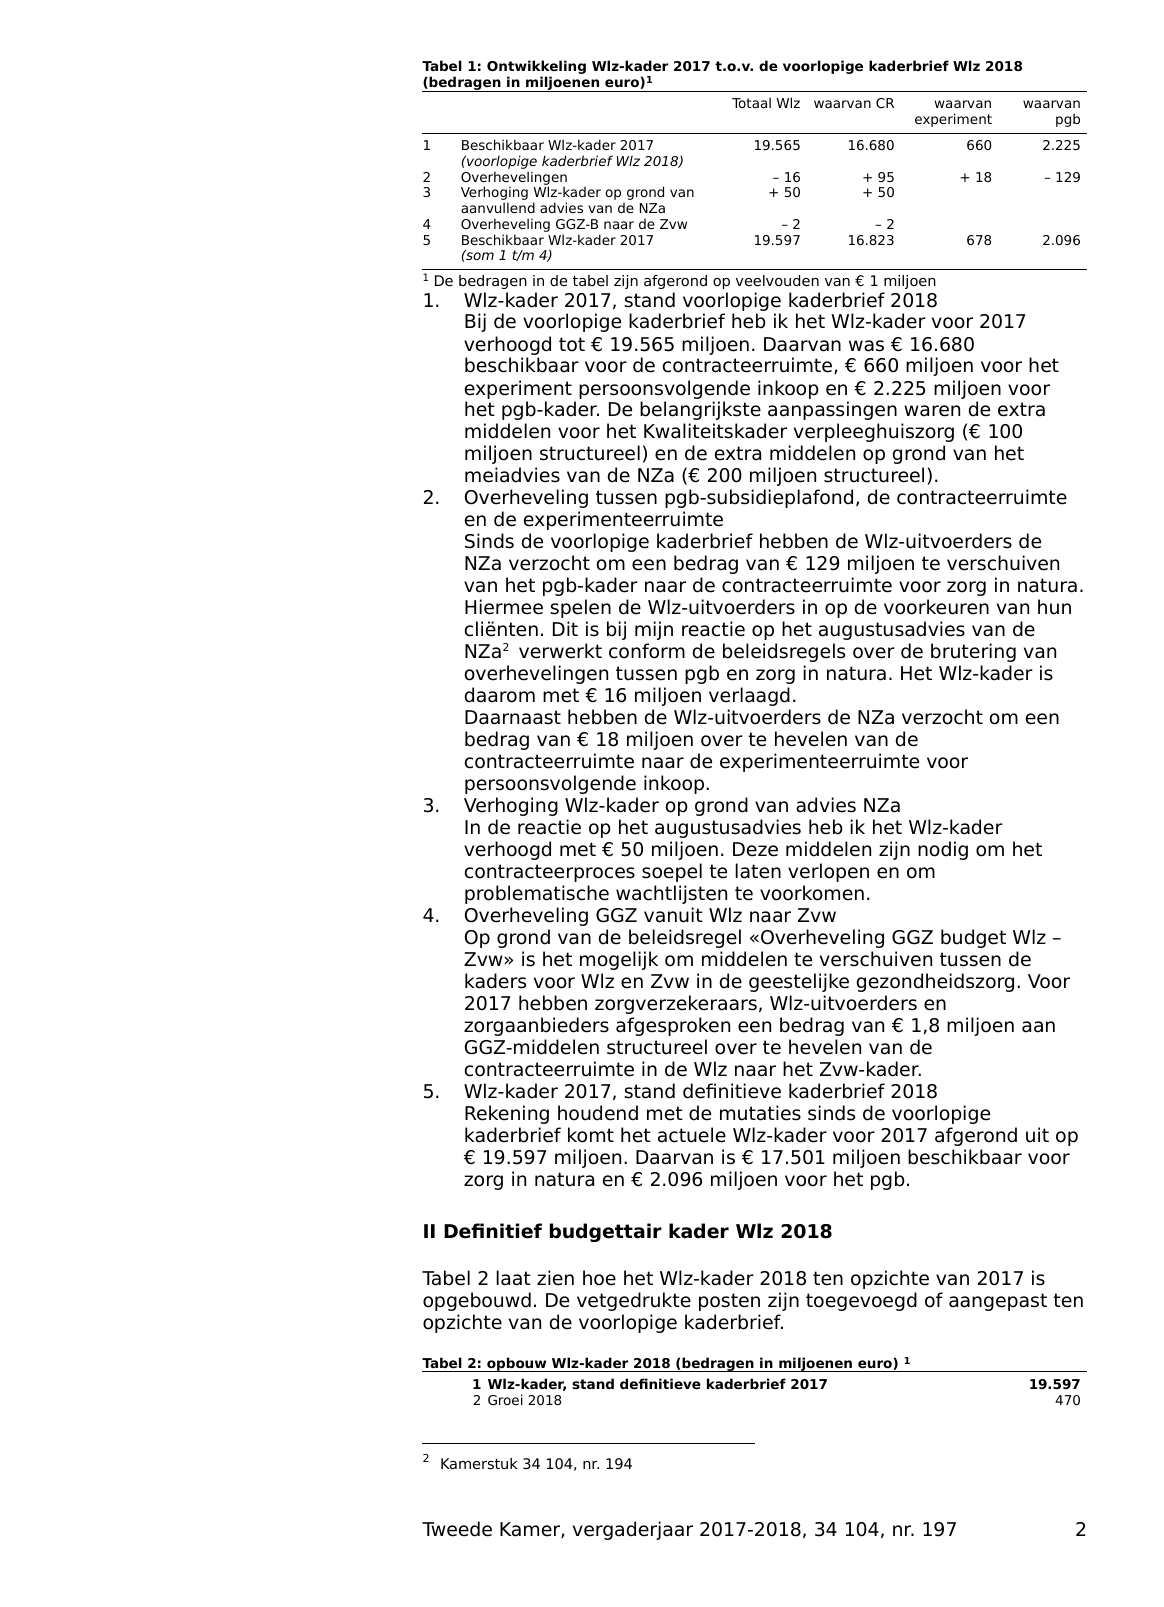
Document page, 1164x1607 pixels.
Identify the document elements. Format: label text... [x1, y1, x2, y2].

table_cell 19.597 [721, 233, 806, 269]
text Op grond van de beleidsregel «Overheveling GGZ budget Wlz – Zvw» is het mogelijk om middelen te verschuiven tussen de kaders voor Wlz en Zvw in de geestelijke gezondheidszorg. Voor 2017 hebben zorgverzekeraars, Wlz-uitvoerders en zorgaanbieders afgesproken een bedrag van € 1,8 miljoen aan GGZ-middelen structureel over te hevelen van de contracteerruimte in de Wlz naar het Zvw-kader. [464, 927, 1087, 1081]
table_cell + 50 [806, 185, 900, 217]
table_cell Wlz-kader, stand definitieve kaderbrief 2017 [481, 1372, 954, 1393]
text 4. Overheveling GGZ vanuit Wlz naar Zvw [422, 905, 1087, 927]
table_cell 19.565 [721, 134, 806, 169]
table_cell 19.597 [954, 1372, 1087, 1393]
table_cell Verhoging Wlz-kader op grond van aanvullend advies van de NZa [455, 185, 721, 217]
table_cell – 129 [998, 170, 1087, 185]
table_cell Beschikbaar Wlz-kader 2017 (som 1 t/m 4) [455, 233, 721, 269]
table_cell 5 [422, 233, 455, 269]
table_cell [998, 217, 1087, 232]
table_cell + 50 [721, 185, 806, 217]
table_cell [455, 92, 721, 132]
table_cell Groei 2018 [481, 1393, 954, 1408]
table_cell 3 [422, 185, 455, 217]
table_cell Totaal Wlz [721, 92, 806, 132]
table_cell [900, 217, 998, 232]
subtitle II Definitief budgettair kader Wlz 2018 [422, 1221, 1087, 1243]
table_cell 678 [900, 233, 998, 269]
text Daarnaast hebben de Wlz-uitvoerders de NZa verzocht om een bedrag van € 18 miljoen over te hevelen van de contracteerruimte naar de experimenteerruimte voor persoonsvolgende inkoop. [464, 707, 1087, 795]
table_cell 4 [422, 217, 455, 232]
table_cell Overhevelingen [455, 170, 721, 185]
table_cell 660 [900, 134, 998, 169]
table_cell – 2 [806, 217, 900, 232]
text Bij de voorlopige kaderbrief heb ik het Wlz-kader voor 2017 verhoogd tot € 19.565 miljoen. Daarvan was € 16.680 beschikbaar voor de contracteerruimte, € 660 miljoen voor het experiment persoonsvolgende inkoop en € 2.225 miljoen voor het pgb-kader. De belangrijkste aanpassingen waren de extra middelen voor het Kwaliteitskader verpleeghuiszorg (€ 100 miljoen structureel) en de extra middelen op grond van het meiadvies van de NZa (€ 200 miljoen structureel). [464, 311, 1087, 487]
text Sinds de voorlopige kaderbrief hebben de Wlz-uitvoerders de NZa verzocht om een bedrag van € 129 miljoen te verschuiven van het pgb-kader naar de contracteerruimte voor zorg in natura. Hiermee spelen de Wlz-uitvoerders in op de voorkeuren van hun cliënten. Dit is bij mijn reactie op het augustusadvies van de NZa verwerkt conform de beleidsregels over de brutering van overhevelingen tussen pgb en zorg in natura. Het Wlz-kader is daarom met € 16 miljoen verlaagd. [464, 531, 1087, 707]
table_cell waarvan CR [806, 92, 900, 132]
table_cell [900, 185, 998, 217]
table_cell 2.225 [998, 134, 1087, 169]
table_cell 1 De bedragen in de tabel zijn afgerond op veelvouden van € 1 miljoen [422, 270, 1087, 289]
table_cell 16.823 [806, 233, 900, 269]
text Kamerstuk 34 104, nr. 194 [422, 1452, 1087, 1474]
text 1. Wlz-kader 2017, stand voorlopige kaderbrief 2018 [422, 289, 1087, 311]
text 5. Wlz-kader 2017, stand definitieve kaderbrief 2018 [422, 1081, 1087, 1103]
table_cell 1 [422, 1372, 481, 1393]
table_cell + 18 [900, 170, 998, 185]
table_cell 2 [422, 170, 455, 185]
table_cell + 95 [806, 170, 900, 185]
text Rekening houdend met de mutaties sinds de voorlopige kaderbrief komt het actuele Wlz-kader voor 2017 afgerond uit op € 19.597 miljoen. Daarvan is € 17.501 miljoen beschikbaar voor zorg in natura en € 2.096 miljoen voor het pgb. [464, 1103, 1087, 1191]
table_cell [422, 92, 455, 132]
text 2. Overheveling tussen pgb-subsidieplafond, de contracteerruimte en de experimenteerruimte [422, 487, 1087, 531]
table_cell 16.680 [806, 134, 900, 169]
table_cell – 16 [721, 170, 806, 185]
table_cell 470 [954, 1393, 1087, 1408]
table_header Tabel 2: opbouw Wlz-kader 2018 (bedragen in miljoenen euro) 1 [422, 1355, 1087, 1371]
table_cell – 2 [721, 217, 806, 232]
table_cell 2.096 [998, 233, 1087, 269]
table_cell 2 [422, 1393, 481, 1408]
table_cell Beschikbaar Wlz-kader 2017 (voorlopige kaderbrief Wlz 2018) [455, 134, 721, 169]
table_header Tabel 1: Ontwikkeling Wlz-kader 2017 t.o.v. de voorlopige kaderbrief Wlz 2018 (bedragen in miljoenen euro)1 [422, 59, 1087, 91]
table_cell Overheveling GGZ-B naar de Zvw [455, 217, 721, 232]
text In de reactie op het augustusadvies heb ik het Wlz-kader verhoogd met € 50 miljoen. Deze middelen zijn nodig om het contracteerproces soepel te laten verlopen en om problematische wachtlijsten te voorkomen. [464, 817, 1087, 905]
table_cell waarvan experiment [900, 92, 998, 132]
text 3. Verhoging Wlz-kader op grond van advies NZa [422, 795, 1087, 817]
text Tabel 2 laat zien hoe het Wlz-kader 2018 ten opzichte van 2017 is opgebouwd. De vetgedrukte posten zijn toegevoegd of aangepast ten opzichte van de voorlopige kaderbrief. [422, 1268, 1087, 1333]
table_cell [998, 185, 1087, 217]
table_cell waarvan pgb [998, 92, 1087, 132]
table_cell 1 [422, 134, 455, 169]
